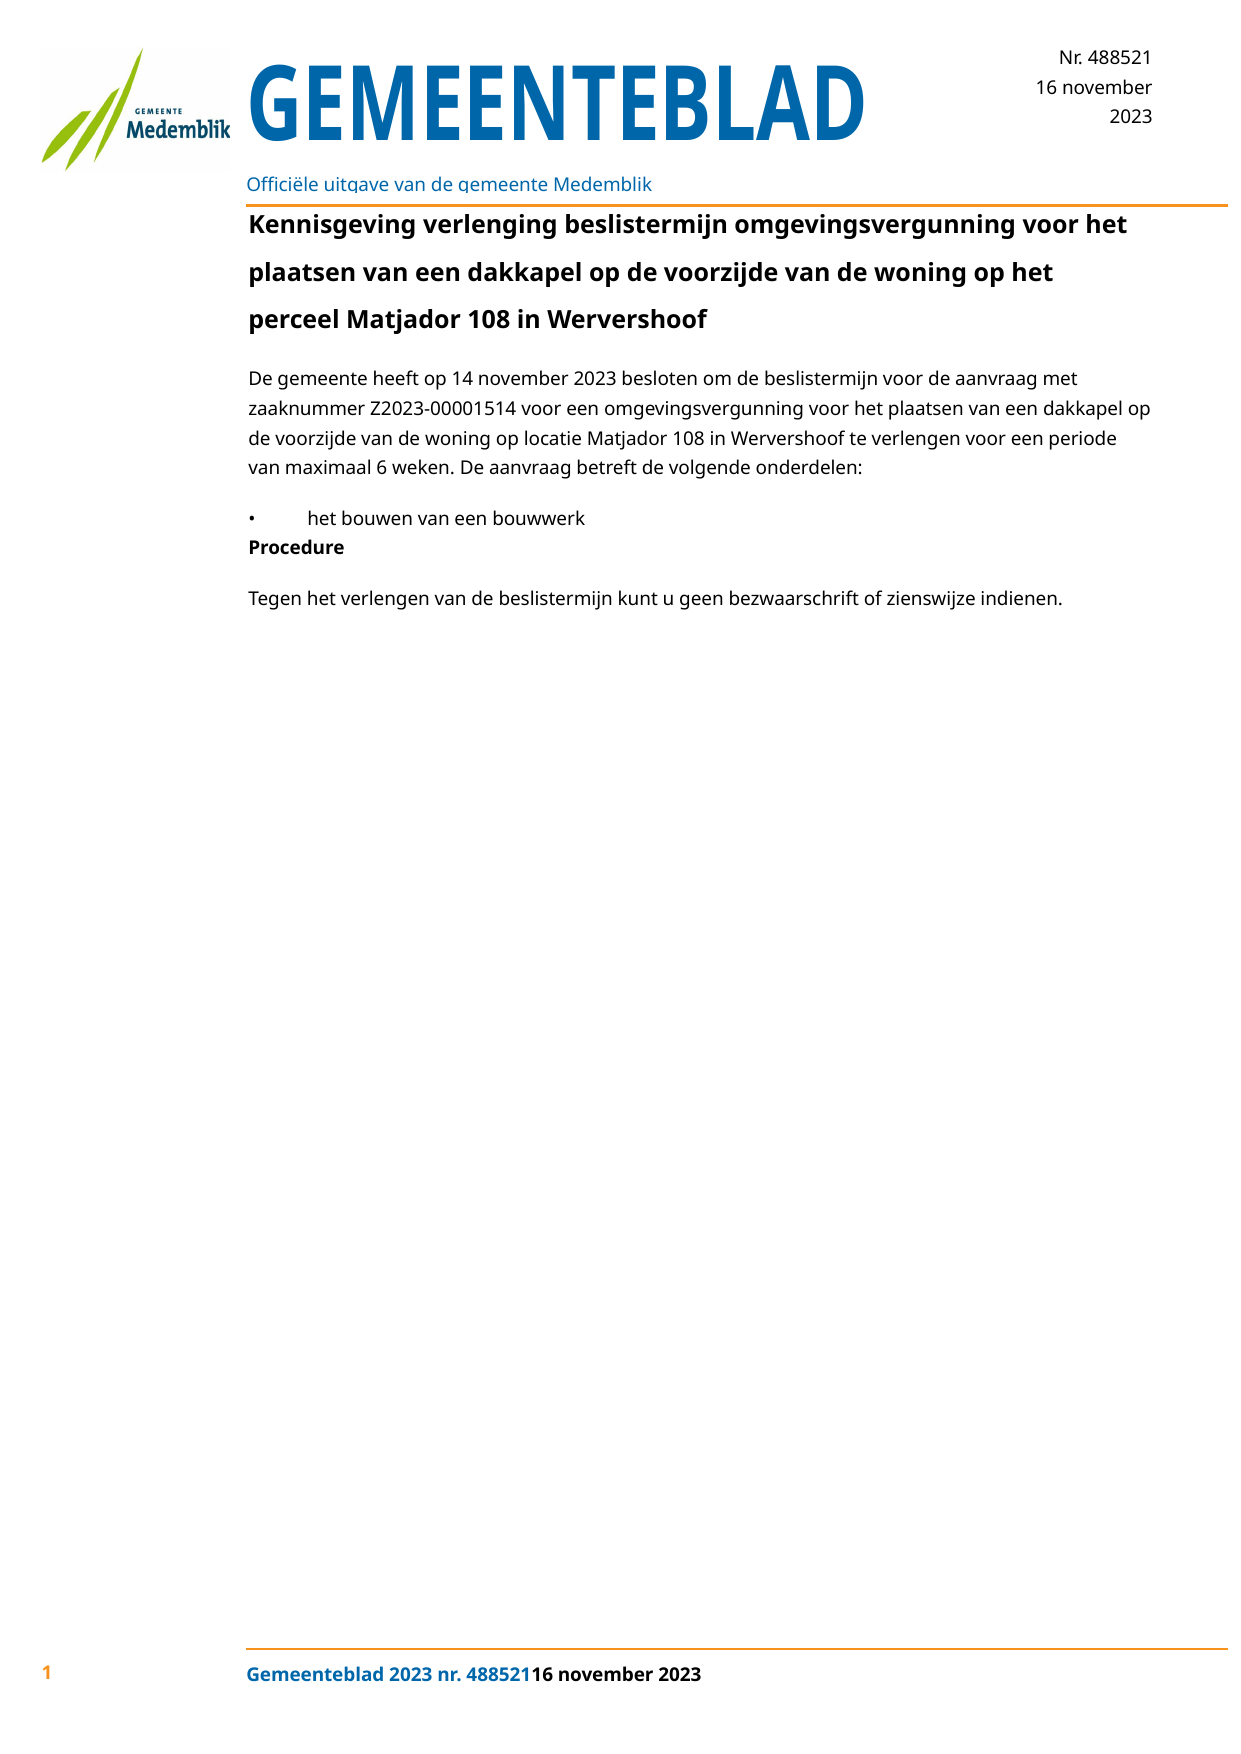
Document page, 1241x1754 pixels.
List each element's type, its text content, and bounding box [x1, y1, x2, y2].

text De gemeente heeft op 14 november 2023 besloten om de beslistermijn voor de aanvraag met zaaknummer Z2023-00001514 voor een omgevingsvergunning voor het plaatsen van een dakkapel op de voorzijde van de woning op locatie Matjador 108 in Wervershoof te verlengen voor een periode van maximaal 6 weken. De aanvraag betreft de volgende onderdelen: [248, 366, 1152, 480]
text Tegen het verlengen van de beslistermijn kunt u geen bezwaarschrift of zienswijze indienen. [248, 585, 1152, 610]
list het bouwen van een bouwwerk [248, 505, 1152, 530]
picture [41, 47, 231, 172]
text Procedure [248, 534, 1152, 560]
text Kennisgeving verlenging beslistermijn omgevingsvergunning voor het plaatsen van een dakkapel op de voorzijde van de woning op het perceel Matjador 108 in Wervershoof [248, 207, 1152, 336]
